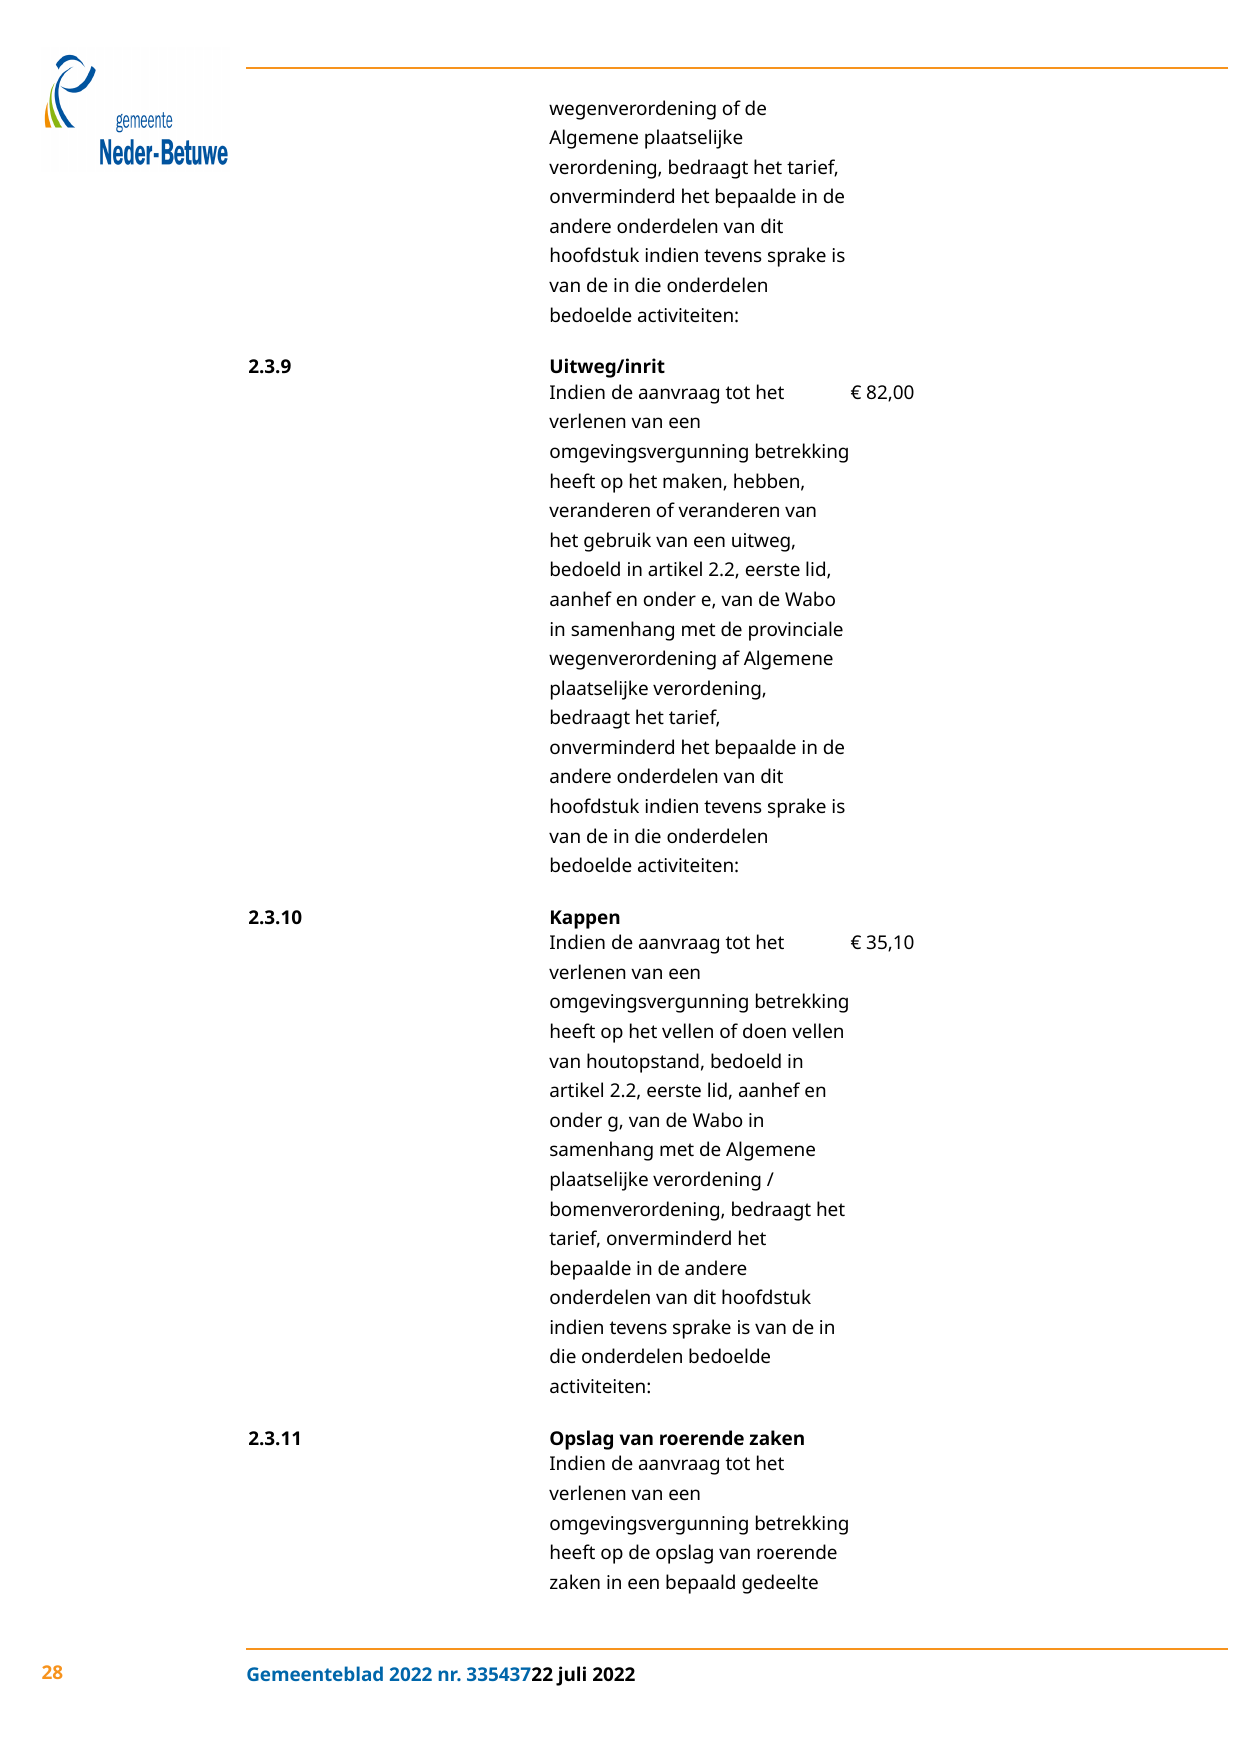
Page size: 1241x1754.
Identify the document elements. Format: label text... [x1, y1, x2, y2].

table_cell Uitweg/inrit [549, 353, 850, 379]
table_cell [850, 1451, 1152, 1594]
table_cell 2.3.11 [248, 1425, 549, 1451]
table_cell Indien de aanvraag tot het verlenen van een omgevingsvergunning betrekking heeft op het maken, hebben, veranderen of veranderen van het gebruik van een uitweg, bedoeld in artikel 2.2, eerste lid, aanhef en onder e, van de Wabo in samenhang met de provinciale wegenverordening af Algemene plaatselijke verordening, bedraagt het tarief, onverminderd het bepaalde in de andere onderdelen van dit hoofdstuk indien tevens sprake is van de in die onderdelen bedoelde activiteiten: [549, 379, 850, 878]
table_cell [248, 95, 549, 328]
table_cell [850, 95, 1152, 328]
picture [41, 47, 231, 172]
table_cell [549, 878, 850, 904]
table_cell [248, 379, 549, 878]
table_cell [850, 1399, 1152, 1425]
table_cell [248, 1451, 549, 1594]
table_cell Opslag van roerende zaken [549, 1425, 850, 1451]
table_cell [850, 328, 1152, 353]
table_cell wegenverordening of de Algemene plaatselijke verordening, bedraagt het tarief, onverminderd het bepaalde in de andere onderdelen van dit hoofdstuk indien tevens sprake is van de in die onderdelen bedoelde activiteiten: [549, 95, 850, 328]
table_cell Kappen [549, 904, 850, 929]
table_cell 2.3.10 [248, 904, 549, 929]
table_cell [248, 878, 549, 904]
table_cell [850, 353, 1152, 379]
table_cell [248, 930, 549, 1399]
table_cell [549, 328, 850, 353]
table_cell 2.3.9 [248, 353, 549, 379]
table_cell [549, 1399, 850, 1425]
table_cell € 82,00 [850, 379, 1152, 878]
table_cell Indien de aanvraag tot het verlenen van een omgevingsvergunning betrekking heeft op het vellen of doen vellen van houtopstand, bedoeld in artikel 2.2, eerste lid, aanhef en onder g, van de Wabo in samenhang met de Algemene plaatselijke verordening / bomenverordening, bedraagt het tarief, onverminderd het bepaalde in de andere onderdelen van dit hoofdstuk indien tevens sprake is van de in die onderdelen bedoelde activiteiten: [549, 930, 850, 1399]
table_cell [248, 1399, 549, 1425]
table_cell Indien de aanvraag tot het verlenen van een omgevingsvergunning betrekking heeft op de opslag van roerende zaken in een bepaald gedeelte [549, 1451, 850, 1594]
table_cell [850, 904, 1152, 929]
table_cell [850, 1425, 1152, 1451]
table_cell € 35,10 [850, 930, 1152, 1399]
table_cell [850, 878, 1152, 904]
table_cell [248, 328, 549, 353]
